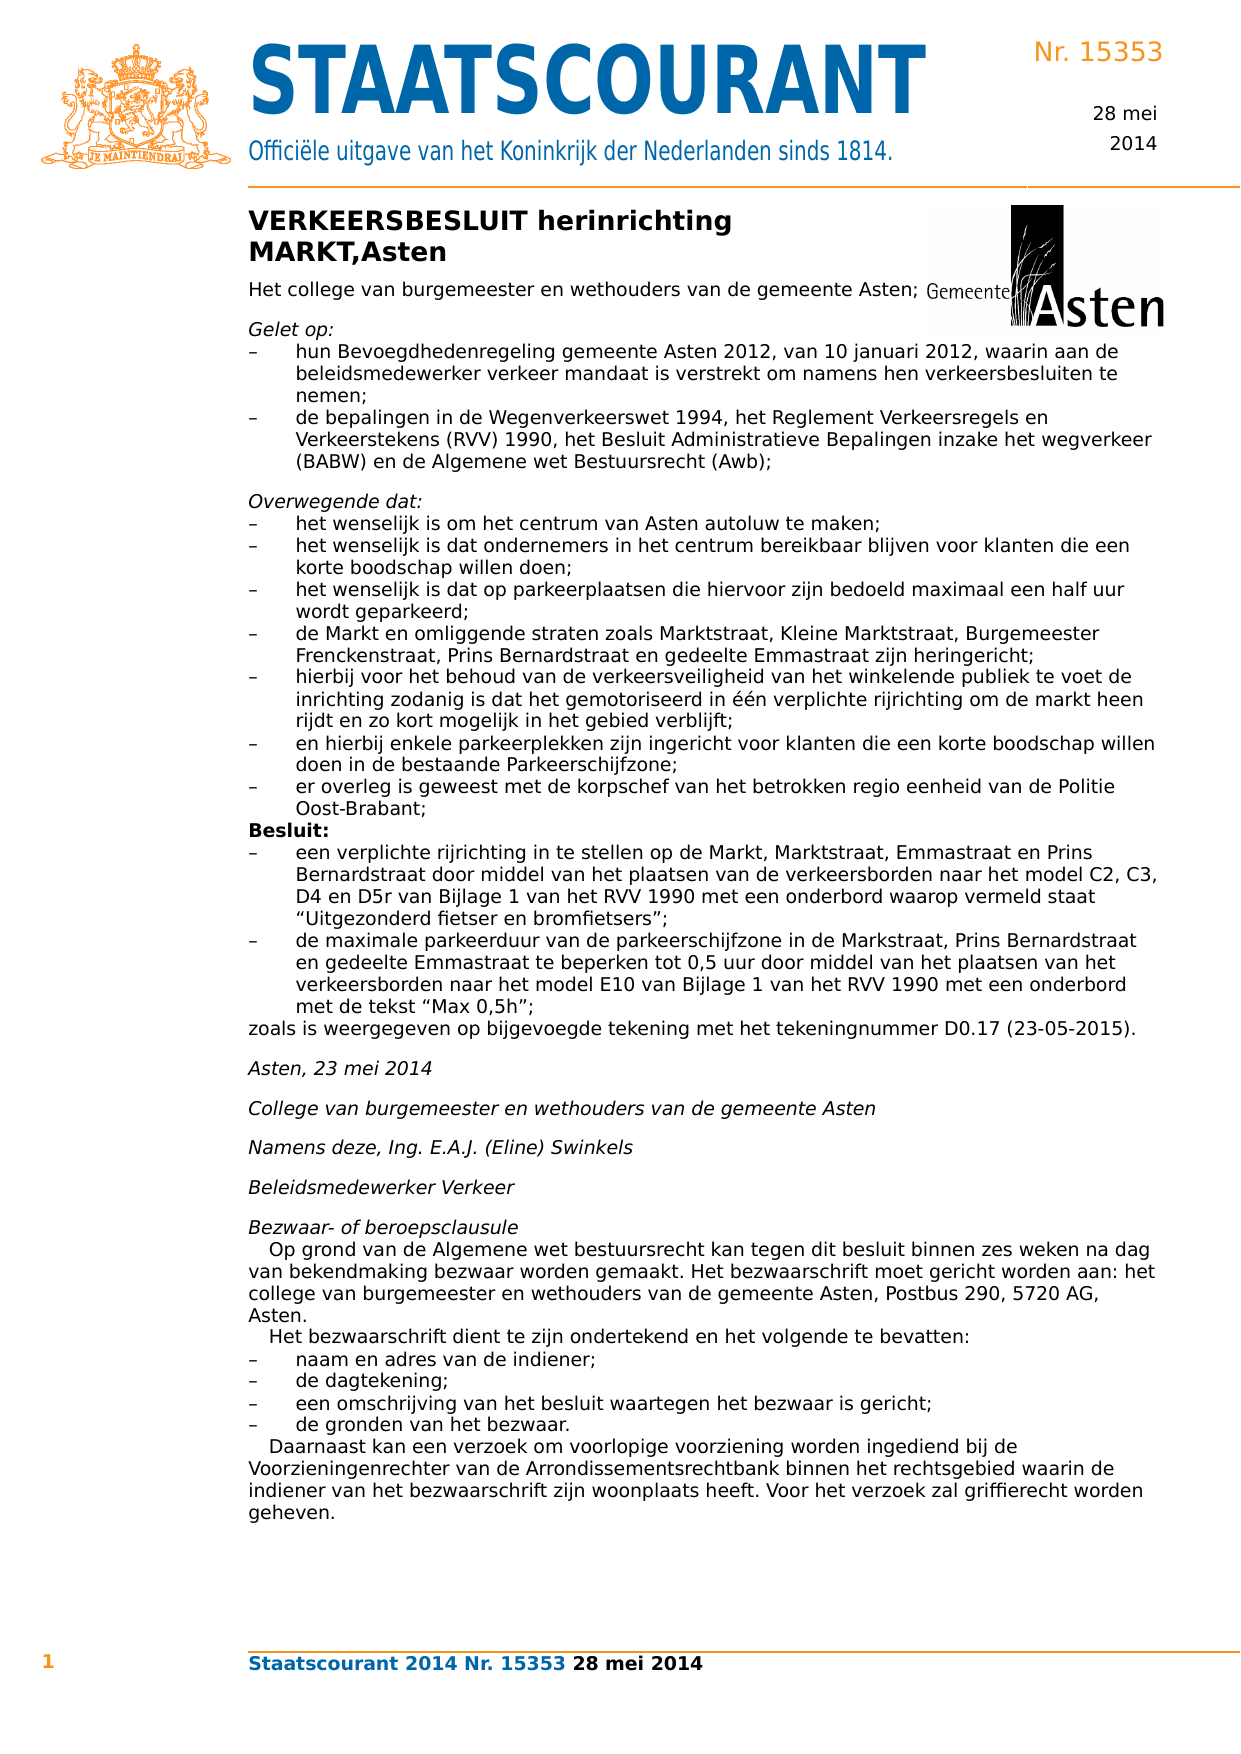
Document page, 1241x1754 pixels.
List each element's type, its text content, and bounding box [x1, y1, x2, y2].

list de Markt en omliggende straten zoals Marktstraat, Kleine Marktstraat, Burgemeester Frenckenstraat, Prins Bernardstraat en gedeelte Emmastraat zijn heringericht; [248, 622, 1163, 666]
text Besluit: [248, 820, 1163, 842]
subtitle College van burgemeester en wethouders van de gemeente Asten [248, 1097, 1163, 1119]
subtitle Bezwaar- of beroepsclausule [248, 1217, 1163, 1238]
picture [41, 44, 231, 169]
subtitle Gelet op: [248, 319, 1163, 341]
text Het bezwaarschrift dient te zijn ondertekend en het volgende te bevatten: [248, 1326, 1163, 1348]
subtitle Namens deze, Ing. E.A.J. (Eline) Swinkels [248, 1137, 1163, 1159]
list de bepalingen in de Wegenverkeerswet 1994, het Reglement Verkeersregels en Verkeerstekens (RVV) 1990, het Besluit Administratieve Bepalingen inzake het wegverkeer (BABW) en de Algemene wet Bestuursrecht (Awb); [248, 407, 1163, 473]
list het wenselijk is om het centrum van Asten autoluw te maken; [248, 513, 1163, 534]
list het wenselijk is dat ondernemers in het centrum bereikbaar blijven voor klanten die een korte boodschap willen doen; [248, 534, 1163, 578]
list hierbij voor het behoud van de verkeersveiligheid van het winkelende publiek te voet de inrichting zodanig is dat het gemotoriseerd in één verplichte rijrichting om de markt heen rijdt en zo kort mogelijk in het gebied verblijft; [248, 666, 1163, 732]
picture [927, 205, 1164, 336]
subtitle VERKEERSBESLUIT herinrichting MARKT,Asten [248, 206, 927, 268]
subtitle Overwegende dat: [248, 491, 1163, 513]
list de gronden van het bezwaar. [248, 1414, 1163, 1436]
list een verplichte rijrichting in te stellen op de Markt, Marktstraat, Emmastraat en Prins Bernardstraat door middel van het plaatsen van de verkeersborden naar het model C2, C3, D4 en D5r van Bijlage 1 van het RVV 1990 met een onderbord waarop vermeld staat “Uitgezonderd fietser en bromfietsers”; [248, 842, 1163, 930]
list en hierbij enkele parkeerplekken zijn ingericht voor klanten die een korte boodschap willen doen in de bestaande Parkeerschijfzone; [248, 732, 1163, 776]
list hun Bevoegdhedenregeling gemeente Asten 2012, van 10 januari 2012, waarin aan de beleidsmedewerker verkeer mandaat is verstrekt om namens hen verkeersbesluiten te nemen; [248, 341, 1163, 407]
list de dagtekening; [248, 1370, 1163, 1392]
list een omschrijving van het besluit waartegen het bezwaar is gericht; [248, 1392, 1163, 1414]
text Op grond van de Algemene wet bestuursrecht kan tegen dit besluit binnen zes weken na dag van bekendmaking bezwaar worden gemaakt. Het bezwaarschrift moet gericht worden aan: het college van burgemeester en wethouders van de gemeente Asten, Postbus 290, 5720 AG, Asten. [248, 1238, 1163, 1326]
text zoals is weergegeven op bijgevoegde tekening met het tekeningnummer D0.17 (23-05-2015). [248, 1018, 1163, 1040]
list het wenselijk is dat op parkeerplaatsen die hiervoor zijn bedoeld maximaal een half uur wordt geparkeerd; [248, 578, 1163, 622]
list er overleg is geweest met de korpschef van het betrokken regio eenheid van de Politie Oost-Brabant; [248, 776, 1163, 820]
subtitle Asten, 23 mei 2014 [248, 1058, 1163, 1080]
text Daarnaast kan een verzoek om voorlopige voorziening worden ingediend bij de Voorzieningenrechter van de Arrondissementsrechtbank binnen het rechtsgebied waarin de indiener van het bezwaarschrift zijn woonplaats heeft. Voor het verzoek zal griffierecht worden geheven. [248, 1436, 1163, 1524]
text Het college van burgemeester en wethouders van de gemeente Asten; [248, 279, 927, 301]
list naam en adres van de indiener; [248, 1348, 1163, 1370]
list de maximale parkeerduur van de parkeerschijfzone in de Markstraat, Prins Bernardstraat en gedeelte Emmastraat te beperken tot 0,5 uur door middel van het plaatsen van het verkeersborden naar het model E10 van Bijlage 1 van het RVV 1990 met een onderbord met de tekst “Max 0,5h”; [248, 930, 1163, 1018]
subtitle Beleidsmedewerker Verkeer [248, 1177, 1163, 1199]
